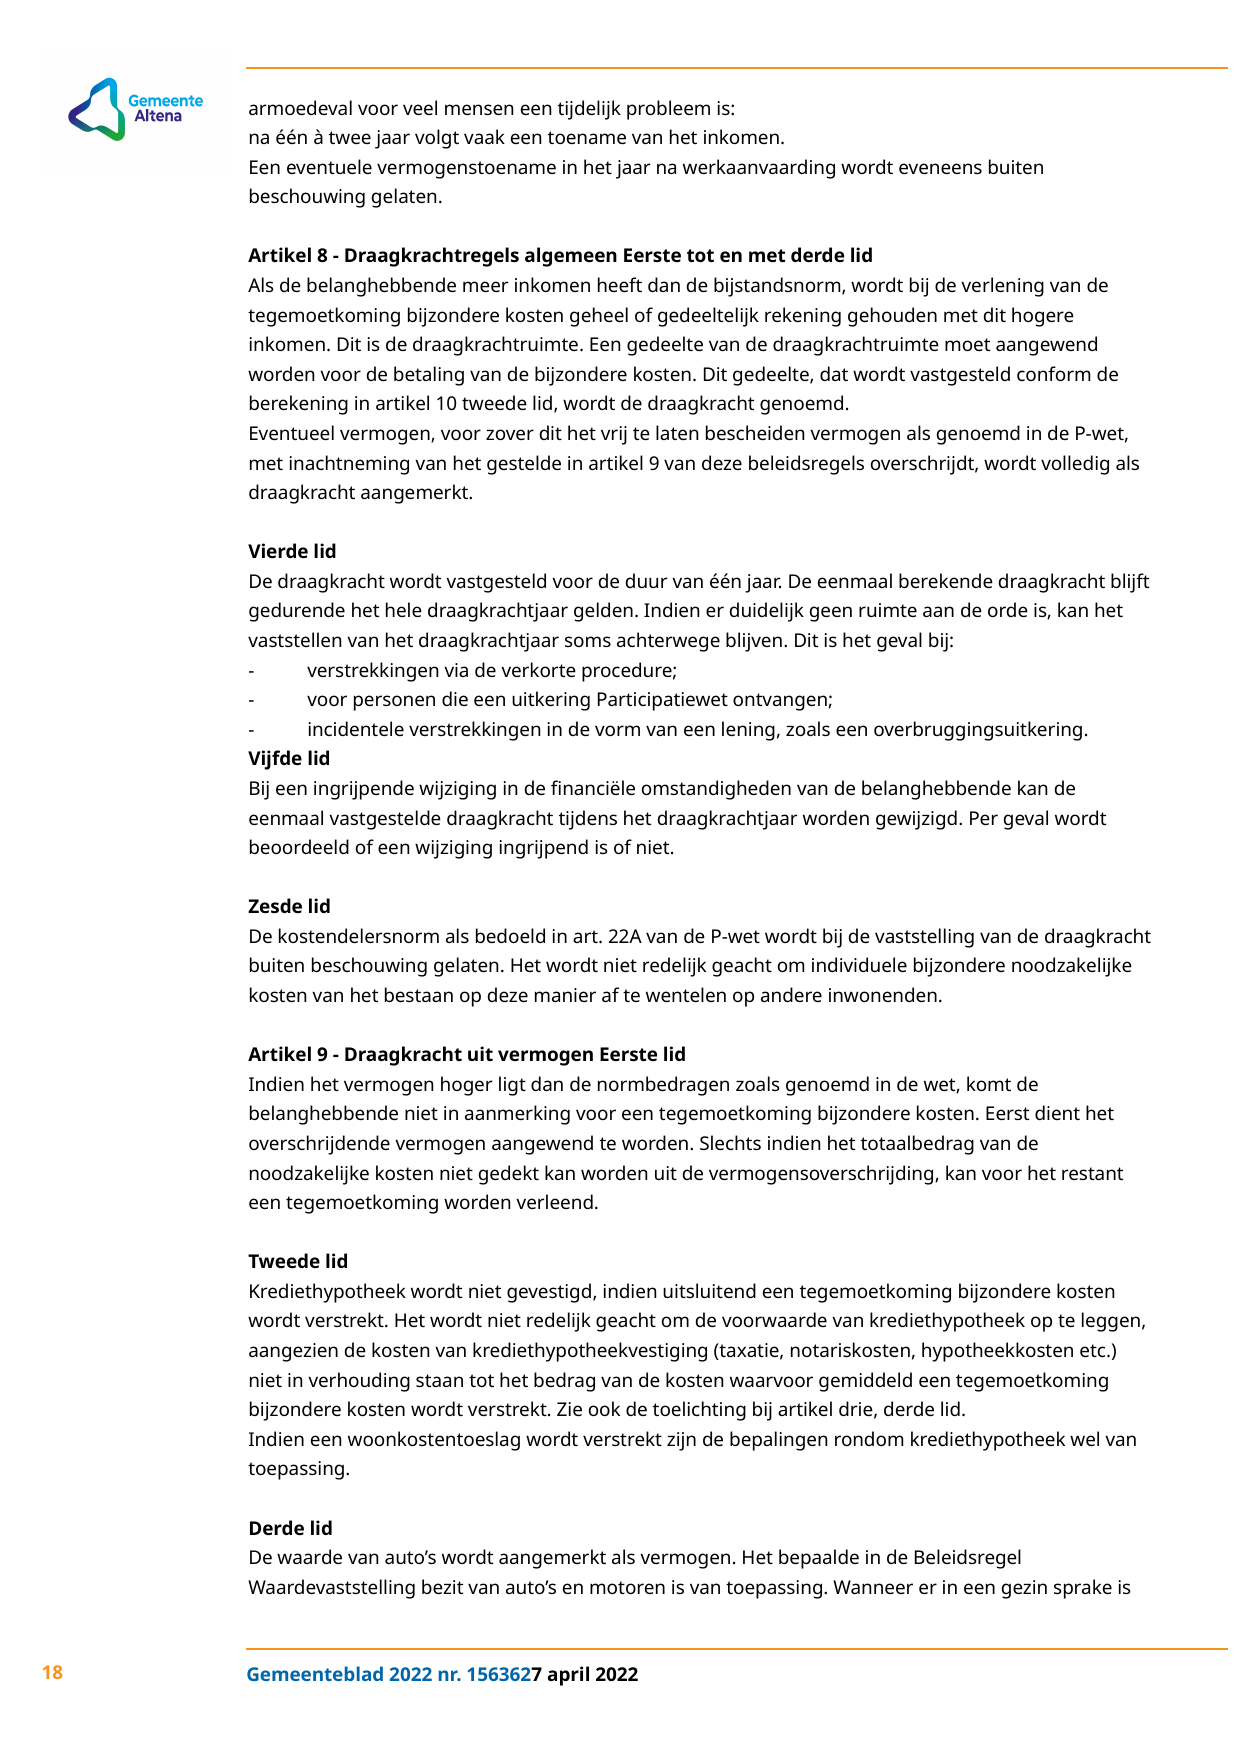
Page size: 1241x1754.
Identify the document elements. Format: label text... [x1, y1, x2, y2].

picture [41, 47, 231, 172]
text Krediethypotheek wordt niet gevestigd, indien uitsluitend een tegemoetkoming bijzondere kosten wordt verstrekt. Het wordt niet redelijk geacht om de voorwaarde van krediethypotheek op te leggen, aangezien de kosten van krediethypotheekvestiging (taxatie, notariskosten, hypotheekkosten etc.) niet in verhouding staan tot het bedrag van de kosten waarvoor gemiddeld een tegemoetkoming bijzondere kosten wordt verstrekt. Zie ook de toelichting bij artikel drie, derde lid. [248, 1278, 1152, 1422]
text Eventueel vermogen, voor zover dit het vrij te laten bescheiden vermogen als genoemd in de P-wet, met inachtneming van het gestelde in artikel 9 van deze beleidsregels overschrijdt, wordt volledig als draagkracht aangemerkt. [248, 420, 1152, 505]
text De kostendelersnorm als bedoeld in art. 22A van de P-wet wordt bij de vaststelling van de draagkracht buiten beschouwing gelaten. Het wordt niet redelijk geacht om individuele bijzondere noodzakelijke kosten van het bestaan op deze manier af te wentelen op andere inwonenden. [248, 923, 1152, 1008]
list incidentele verstrekkingen in de vorm van een lening, zoals een overbruggingsuitkering. [248, 716, 1152, 742]
text De draagkracht wordt vastgesteld voor de duur van één jaar. De eenmaal berekende draagkracht blijft gedurende het hele draagkrachtjaar gelden. Indien er duidelijk geen ruimte aan de orde is, kan het vaststellen van het draagkrachtjaar soms achterwege blijven. Dit is het geval bij: [248, 568, 1152, 653]
text Zesde lid [248, 893, 1152, 919]
text Vijfde lid [248, 746, 1152, 771]
text armoedeval voor veel mensen een tijdelijk probleem is: [248, 95, 1152, 121]
list verstrekkingen via de verkorte procedure; [248, 657, 1152, 683]
text Tweede lid [248, 1248, 1152, 1274]
text Indien een woonkostentoeslag wordt verstrekt zijn de bepalingen rondom krediethypotheek wel van toepassing. [248, 1426, 1152, 1481]
text Derde lid [248, 1515, 1152, 1541]
text Bij een ingrijpende wijziging in de financiële omstandigheden van de belanghebbende kan de eenmaal vastgestelde draagkracht tijdens het draagkrachtjaar worden gewijzigd. Per geval wordt beoordeeld of een wijziging ingrijpend is of niet. [248, 775, 1152, 860]
text Als de belanghebbende meer inkomen heeft dan de bijstandsnorm, wordt bij de verlening van de tegemoetkoming bijzondere kosten geheel of gedeeltelijk rekening gehouden met dit hogere inkomen. Dit is de draagkrachtruimte. Een gedeelte van de draagkrachtruimte moet aangewend worden voor de betaling van de bijzondere kosten. Dit gedeelte, dat wordt vastgesteld conform de berekening in artikel 10 tweede lid, wordt de draagkracht genoemd. [248, 272, 1152, 416]
text Vierde lid [248, 538, 1152, 564]
text Artikel 8 - Draagkrachtregels algemeen Eerste tot en met derde lid [248, 243, 1152, 268]
text Een eventuele vermogenstoename in het jaar na werkaanvaarding wordt eveneens buiten beschouwing gelaten. [248, 154, 1152, 209]
list voor personen die een uitkering Participatiewet ontvangen; [248, 686, 1152, 712]
text De waarde van auto’s wordt aangemerkt als vermogen. Het bepaalde in de Beleidsregel Waardevaststelling bezit van auto’s en motoren is van toepassing. Wanneer er in een gezin sprake is [248, 1544, 1152, 1600]
text Artikel 9 - Draagkracht uit vermogen Eerste lid [248, 1041, 1152, 1067]
text Indien het vermogen hoger ligt dan de normbedragen zoals genoemd in de wet, komt de belanghebbende niet in aanmerking voor een tegemoetkoming bijzondere kosten. Eerst dient het overschrijdende vermogen aangewend te worden. Slechts indien het totaalbedrag van de noodzakelijke kosten niet gedekt kan worden uit de vermogensoverschrijding, kan voor het restant een tegemoetkoming worden verleend. [248, 1071, 1152, 1215]
text na één à twee jaar volgt vaak een toename van het inkomen. [248, 124, 1152, 150]
